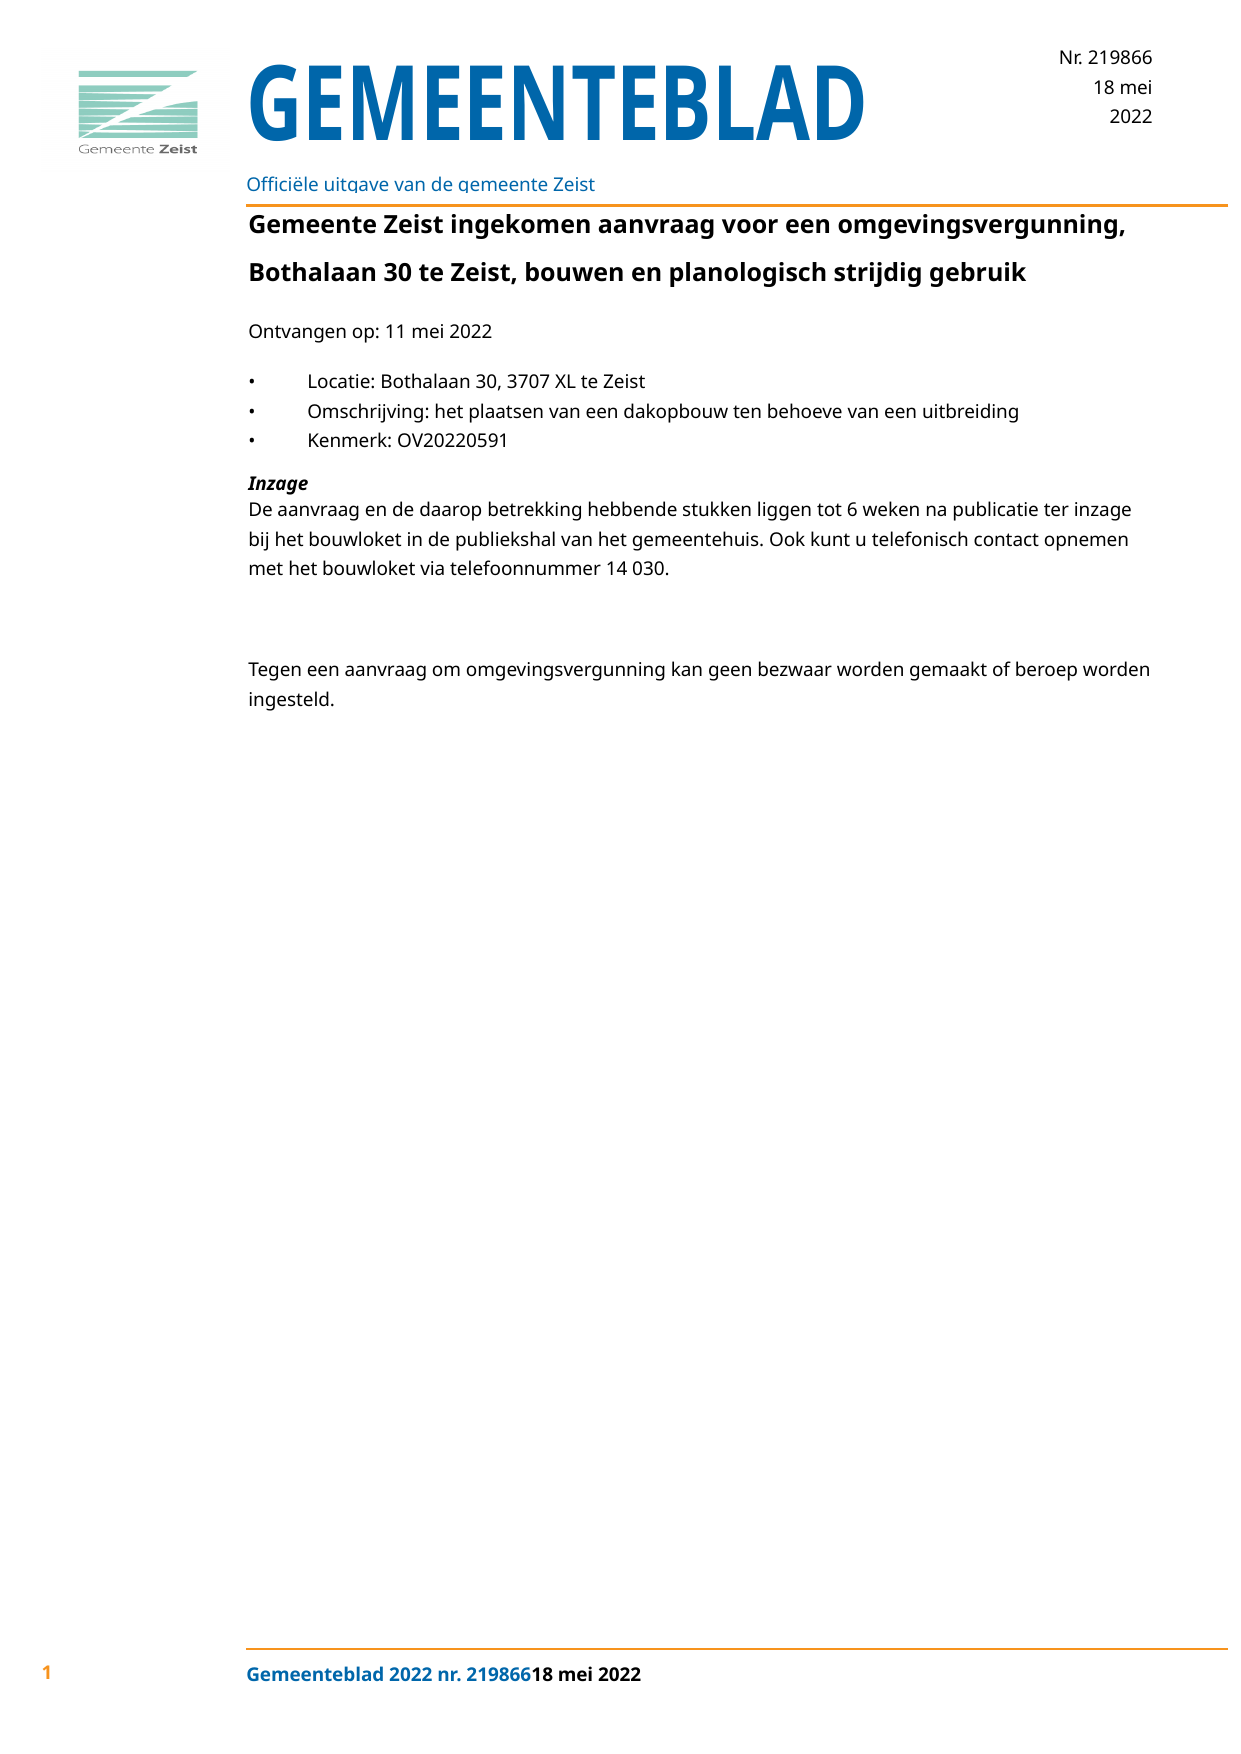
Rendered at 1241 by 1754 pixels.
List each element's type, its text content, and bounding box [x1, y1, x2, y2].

text De aanvraag en de daarop betrekking hebbende stukken liggen tot 6 weken na publicatie ter inzage bij het bouwloket in de publiekshal van het gemeentehuis. Ook kunt u telefonisch contact opnemen met het bouwloket via telefoonnummer 14 030. [248, 496, 1152, 581]
list Kenmerk: OV20220591 [248, 427, 1152, 453]
text Inzage [248, 471, 1152, 496]
list Locatie: Bothalaan 30, 3707 XL te Zeist [248, 368, 1152, 394]
text Gemeente Zeist ingekomen aanvraag voor een omgevingsvergunning, Bothalaan 30 te Zeist, bouwen en planologisch strijdig gebruik [248, 207, 1152, 288]
picture [41, 47, 231, 172]
list Omschrijving: het plaatsen van een dakopbouw ten behoeve van een uitbreiding [248, 398, 1152, 424]
text Ontvangen op: 11 mei 2022 [248, 318, 1152, 344]
text Tegen een aanvraag om omgevingsvergunning kan geen bezwaar worden gemaakt of beroep worden ingesteld. [248, 656, 1152, 712]
